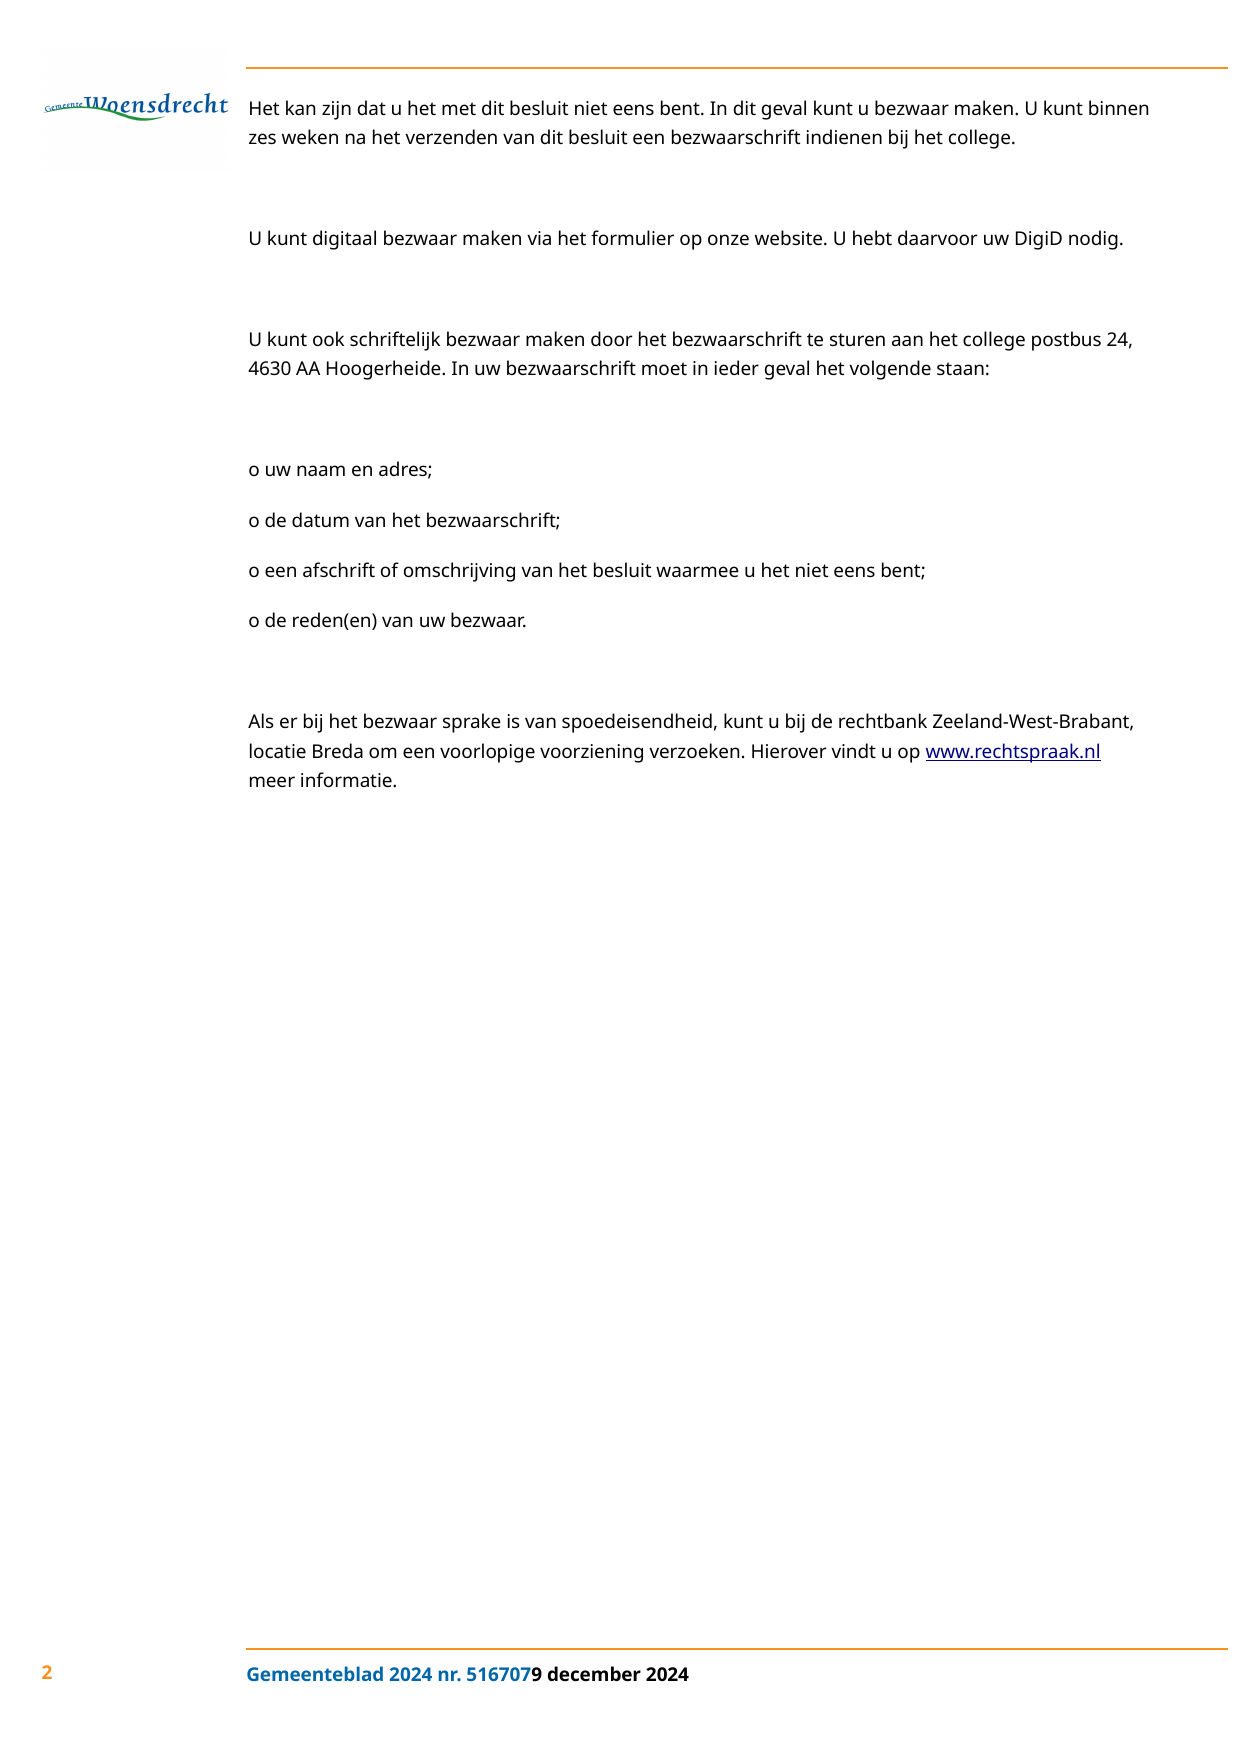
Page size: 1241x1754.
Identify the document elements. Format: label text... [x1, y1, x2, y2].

text Als er bij het bezwaar sprake is van spoedeisendheid, kunt u bij de rechtbank Zeeland-West-Brabant, locatie Breda om een voorlopige voorziening verzoeken. Hierover vindt u op www.rechtspraak.nl meer informatie. [248, 708, 1152, 793]
text U kunt ook schriftelijk bezwaar maken door het bezwaarschrift te sturen aan het college postbus 24, 4630 AA Hoogerheide. In uw bezwaarschrift moet in ieder geval het volgende staan: [248, 326, 1152, 381]
picture [41, 47, 231, 172]
text o een afschrift of omschrijving van het besluit waarmee u het niet eens bent; [248, 557, 1152, 583]
text Het kan zijn dat u het met dit besluit niet eens bent. In dit geval kunt u bezwaar maken. U kunt binnen zes weken na het verzenden van dit besluit een bezwaarschrift indienen bij het college. [248, 95, 1152, 150]
text o de reden(en) van uw bezwaar. [248, 608, 1152, 633]
text o uw naam en adres; [248, 456, 1152, 482]
text o de datum van het bezwaarschrift; [248, 507, 1152, 533]
text U kunt digitaal bezwaar maken via het formulier op onze website. U hebt daarvoor uw DigiD nodig. [248, 225, 1152, 251]
